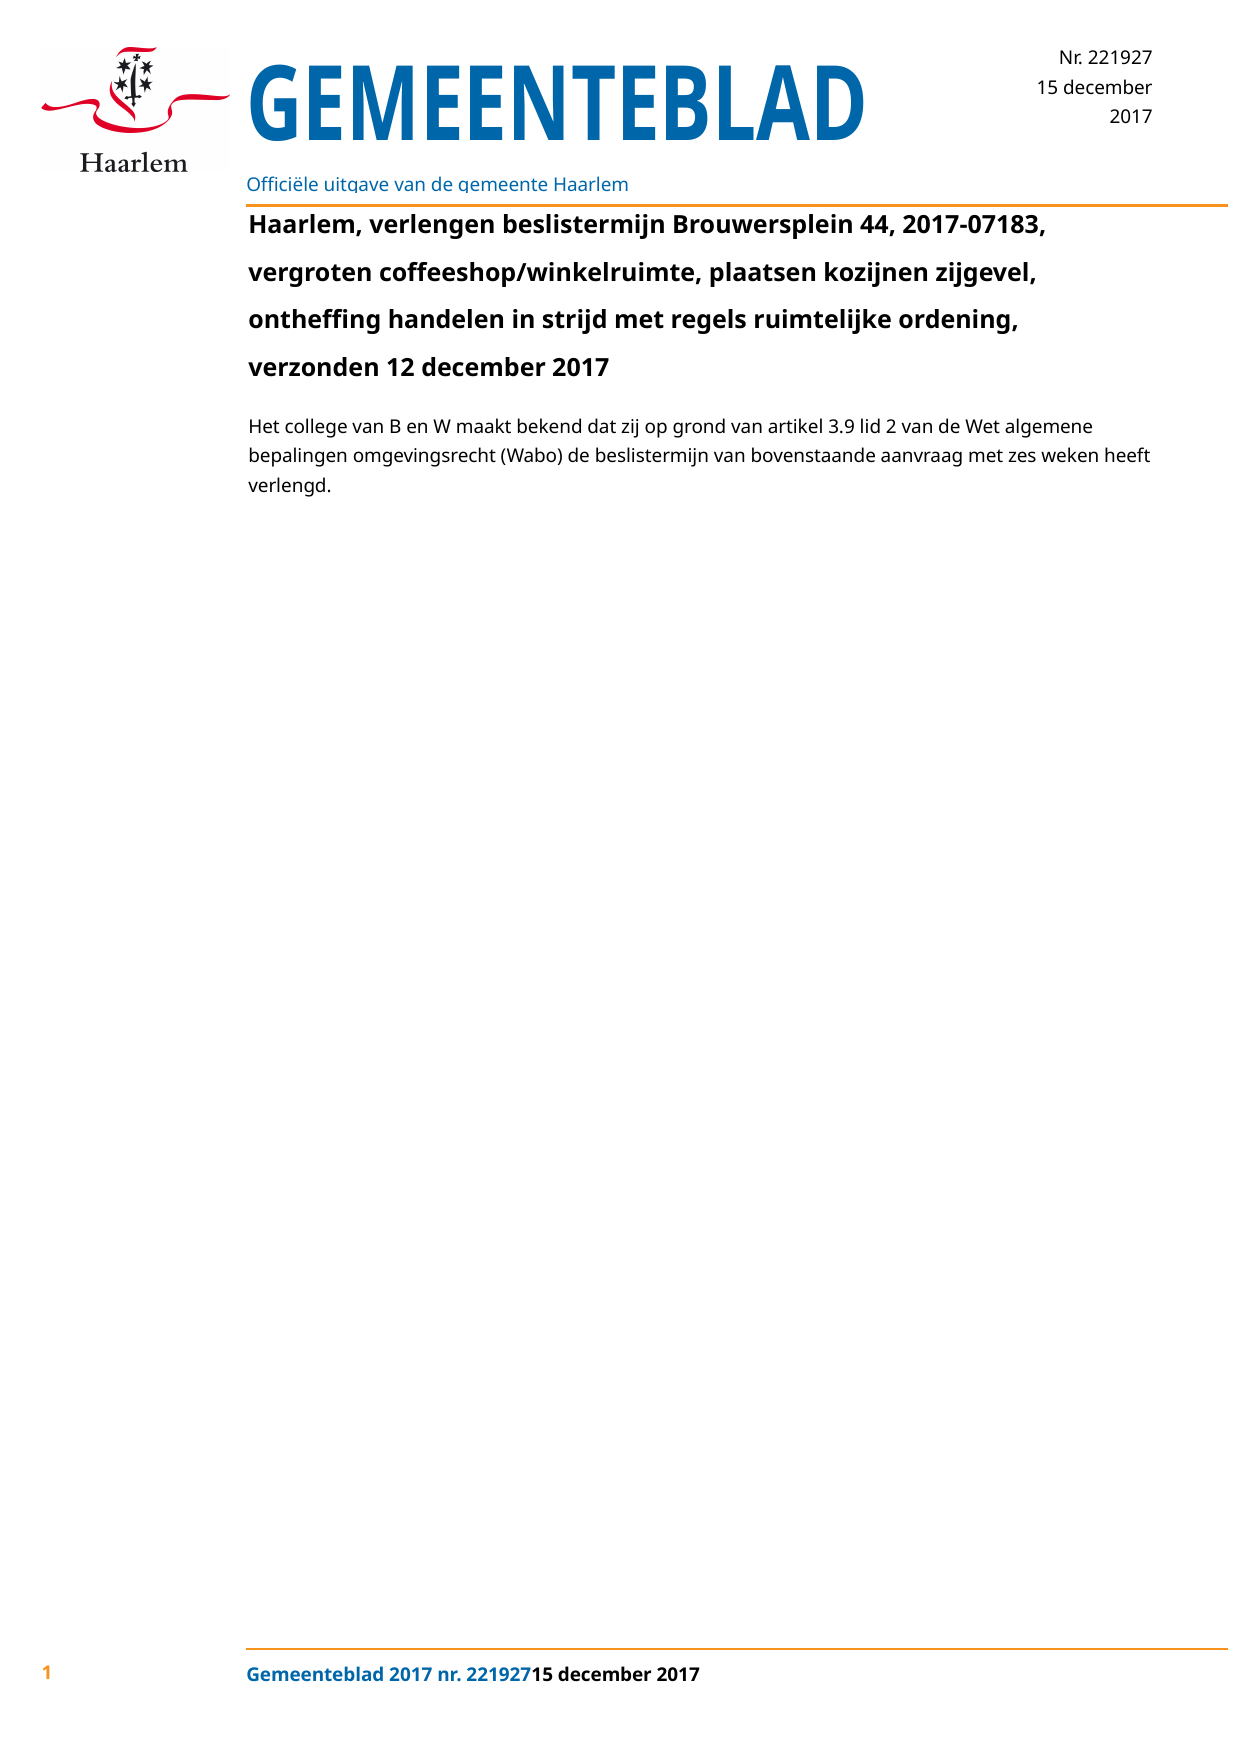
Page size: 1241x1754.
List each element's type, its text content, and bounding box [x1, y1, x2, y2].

picture [41, 47, 231, 172]
text Het college van B en W maakt bekend dat zij op grond van artikel 3.9 lid 2 van de Wet algemene bepalingen omgevingsrecht (Wabo) de beslistermijn van bovenstaande aanvraag met zes weken heeft verlengd. [248, 413, 1152, 498]
text Haarlem, verlengen beslistermijn Brouwersplein 44, 2017-07183, vergroten coffeeshop/winkelruimte, plaatsen kozijnen zijgevel, ontheffing handelen in strijd met regels ruimtelijke ordening, verzonden 12 december 2017 [248, 207, 1152, 384]
